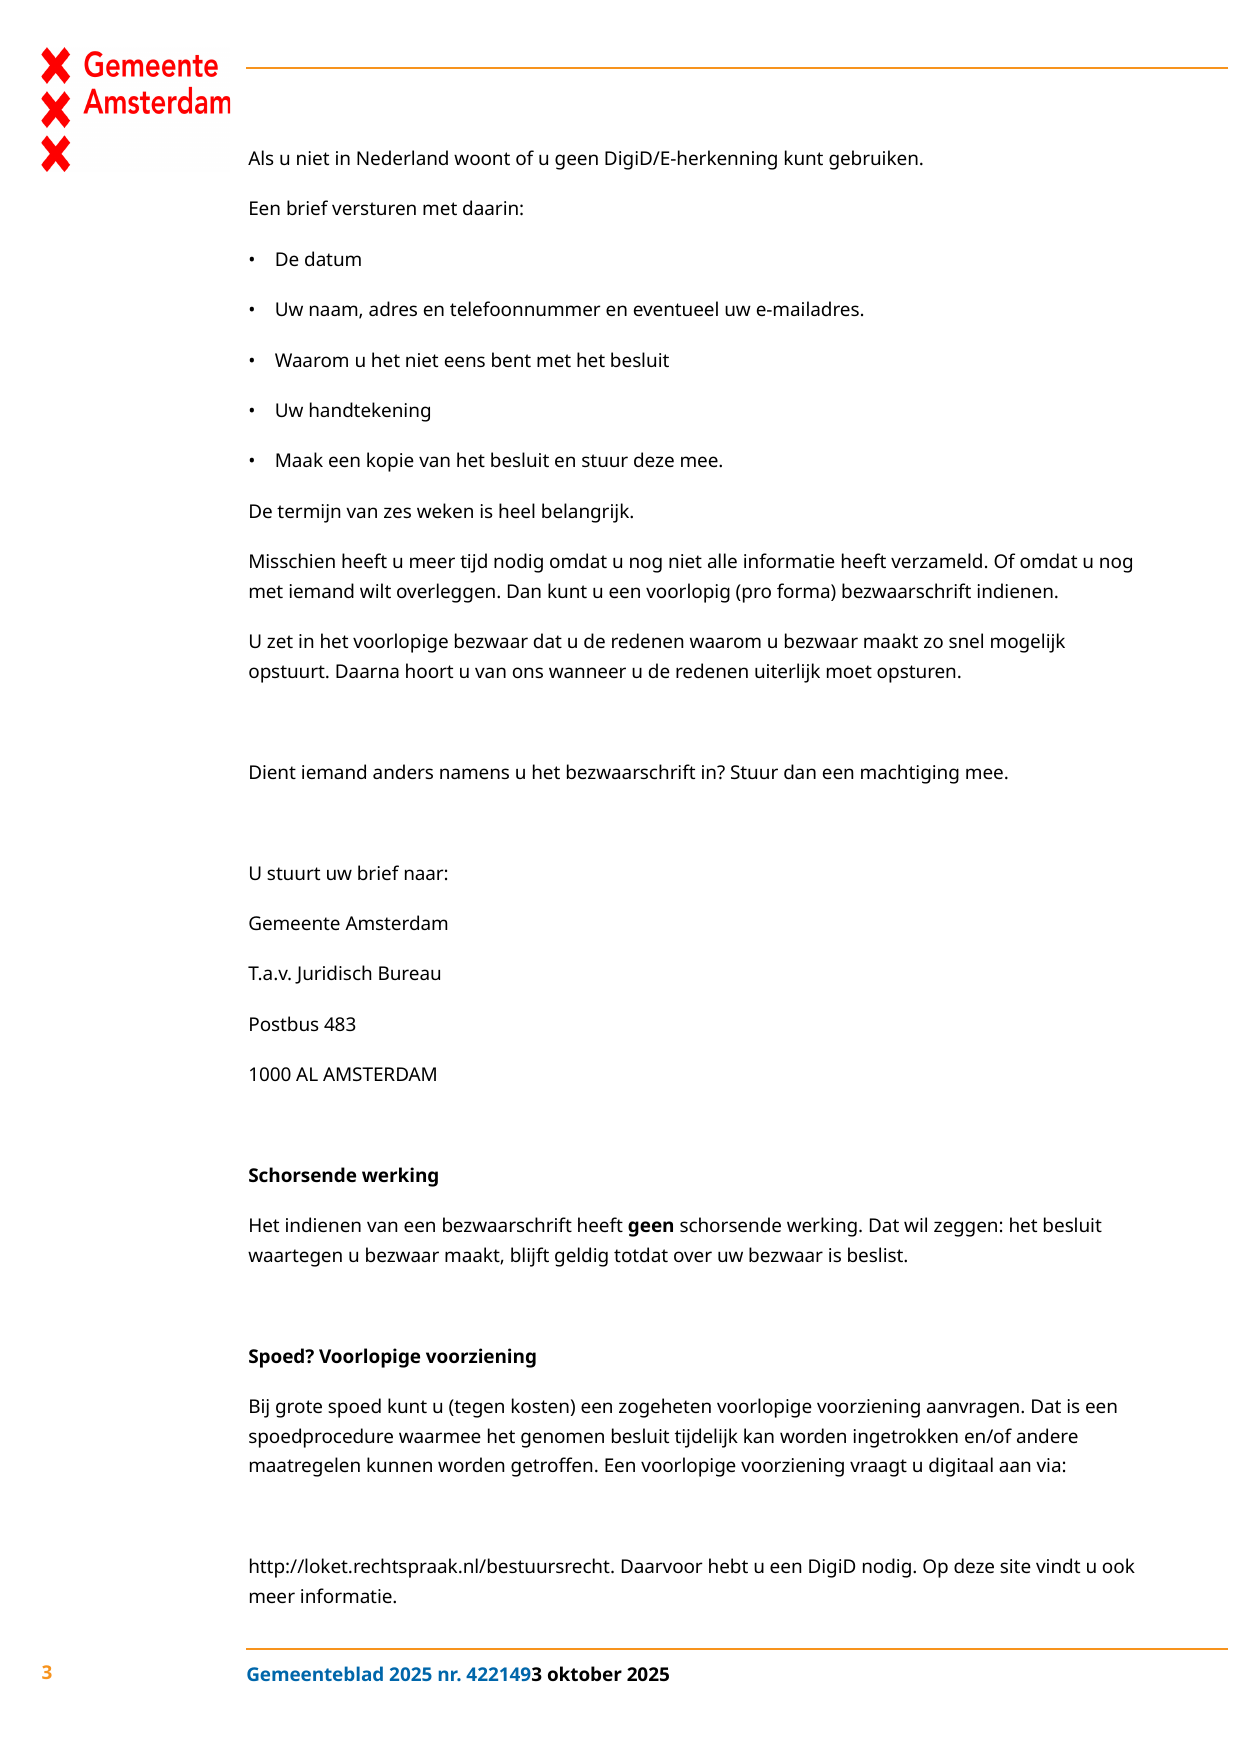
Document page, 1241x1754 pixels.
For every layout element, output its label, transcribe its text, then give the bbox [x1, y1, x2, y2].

text Misschien heeft u meer tijd nodig omdat u nog niet alle informatie heeft verzameld. Of omdat u nog met iemand wilt overleggen. Dan kunt u een voorlopig (pro forma) bezwaarschrift indienen. [248, 548, 1152, 604]
text De termijn van zes weken is heel belangrijk. [248, 498, 1152, 524]
text • Uw naam, adres en telefoonnummer en eventueel uw e-mailadres. [248, 296, 1152, 322]
text Spoed? Voorlopige voorziening [248, 1343, 1152, 1369]
text Het indienen van een bezwaarschrift heeft geen schorsende werking. Dat wil zeggen: het besluit waartegen u bezwaar maakt, blijft geldig totdat over uw bezwaar is beslist. [248, 1213, 1152, 1268]
text • Uw handtekening [248, 397, 1152, 423]
text Een brief versturen met daarin: [248, 196, 1152, 221]
text Postbus 483 [248, 1011, 1152, 1037]
text • Waarom u het niet eens bent met het besluit [248, 347, 1152, 373]
text Bij grote spoed kunt u (tegen kosten) een zogeheten voorlopige voorziening aanvragen. Dat is een spoedprocedure waarmee het genomen besluit tijdelijk kan worden ingetrokken en/of andere maatregelen kunnen worden getroffen. Een voorlopige voorziening vraagt u digitaal aan via: [248, 1393, 1152, 1478]
text • Maak een kopie van het besluit en stuur deze mee. [248, 448, 1152, 473]
text http://loket.rechtspraak.nl/bestuursrecht. Daarvoor hebt u een DigiD nodig. Op deze site vindt u ook meer informatie. [248, 1553, 1152, 1609]
text U stuurt uw brief naar: [248, 860, 1152, 886]
picture [41, 47, 231, 172]
text Dient iemand anders namens u het bezwaarschrift in? Stuur dan een machtiging mee. [248, 759, 1152, 785]
text T.a.v. Juridisch Bureau [248, 961, 1152, 986]
text U zet in het voorlopige bezwaar dat u de redenen waarom u bezwaar maakt zo snel mogelijk opstuurt. Daarna hoort u van ons wanneer u de redenen uiterlijk moet opsturen. [248, 628, 1152, 684]
text Als u niet in Nederland woont of u geen DigiD/E-herkenning kunt gebruiken. [248, 145, 1152, 171]
text Gemeente Amsterdam [248, 910, 1152, 936]
text • De datum [248, 246, 1152, 272]
text Schorsende werking [248, 1162, 1152, 1188]
text 1000 AL AMSTERDAM [248, 1061, 1152, 1087]
